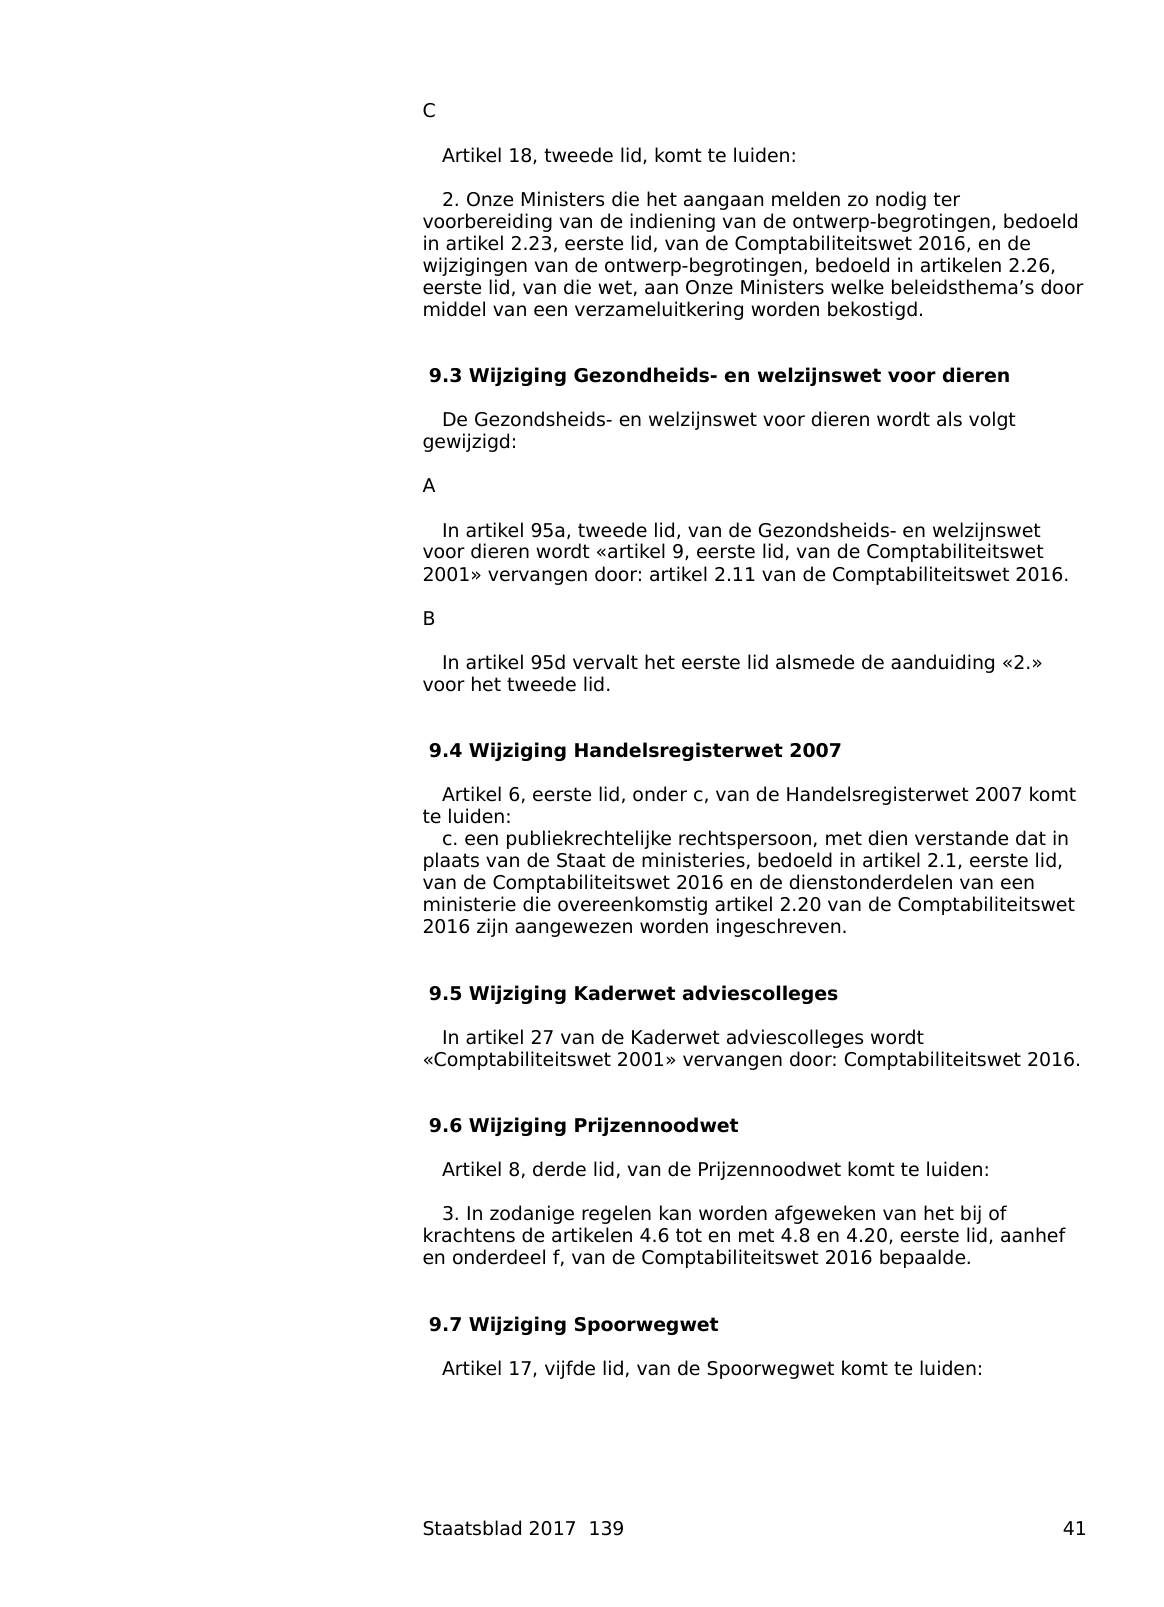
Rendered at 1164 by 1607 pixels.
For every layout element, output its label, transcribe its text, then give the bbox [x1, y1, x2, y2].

subtitle 9.7 Wijziging Spoorwegwet [422, 1314, 1087, 1336]
text Artikel 18, tweede lid, komt te luiden: [422, 144, 1087, 167]
text In artikel 95a, tweede lid, van de Gezondsheids- en welzijnswet voor dieren wordt «artikel 9, eerste lid, van de Comptabiliteitswet 2001» vervangen door: artikel 2.11 van de Comptabiliteitswet 2016. [422, 519, 1087, 585]
text De Gezondsheids- en welzijnswet voor dieren wordt als volgt gewijzigd: [422, 409, 1087, 453]
subtitle 9.6 Wijziging Prijzennoodwet [422, 1115, 1087, 1137]
text B [422, 608, 1087, 629]
subtitle 9.3 Wijziging Gezondheids- en welzijnswet voor dieren [422, 365, 1087, 387]
text In artikel 95d vervalt het eerste lid alsmede de aanduiding «2.» voor het tweede lid. [422, 652, 1087, 696]
text In artikel 27 van de Kaderwet adviescolleges wordt «Comptabiliteitswet 2001» vervangen door: Comptabiliteitswet 2016. [422, 1027, 1087, 1071]
text Artikel 8, derde lid, van de Prijzennoodwet komt te luiden: [422, 1159, 1087, 1181]
text Artikel 17, vijfde lid, van de Spoorwegwet komt te luiden: [422, 1358, 1087, 1380]
subtitle 9.4 Wijziging Handelsregisterwet 2007 [422, 740, 1087, 762]
text 2. Onze Ministers die het aangaan melden zo nodig ter voorbereiding van de indiening van de ontwerp-begrotingen, bedoeld in artikel 2.23, eerste lid, van de Comptabiliteitswet 2016, en de wijzigingen van de ontwerp-begrotingen, bedoeld in artikelen 2.26, eerste lid, van die wet, aan Onze Ministers welke beleidsthema’s door middel van een verzameluitkering worden bekostigd. [422, 189, 1087, 321]
text A [422, 475, 1087, 497]
text Artikel 6, eerste lid, onder c, van de Handelsregisterwet 2007 komt te luiden: [422, 784, 1087, 828]
text C [422, 100, 1087, 122]
subtitle 9.5 Wijziging Kaderwet adviescolleges [422, 982, 1087, 1004]
text 3. In zodanige regelen kan worden afgeweken van het bij of krachtens de artikelen 4.6 tot en met 4.8 en 4.20, eerste lid, aanhef en onderdeel f, van de Comptabiliteitswet 2016 bepaalde. [422, 1203, 1087, 1269]
text c. een publiekrechtelijke rechtspersoon, met dien verstande dat in plaats van de Staat de ministeries, bedoeld in artikel 2.1, eerste lid, van de Comptabiliteitswet 2016 en de dienstonderdelen van een ministerie die overeenkomstig artikel 2.20 van de Comptabiliteitswet 2016 zijn aangewezen worden ingeschreven. [422, 828, 1087, 938]
